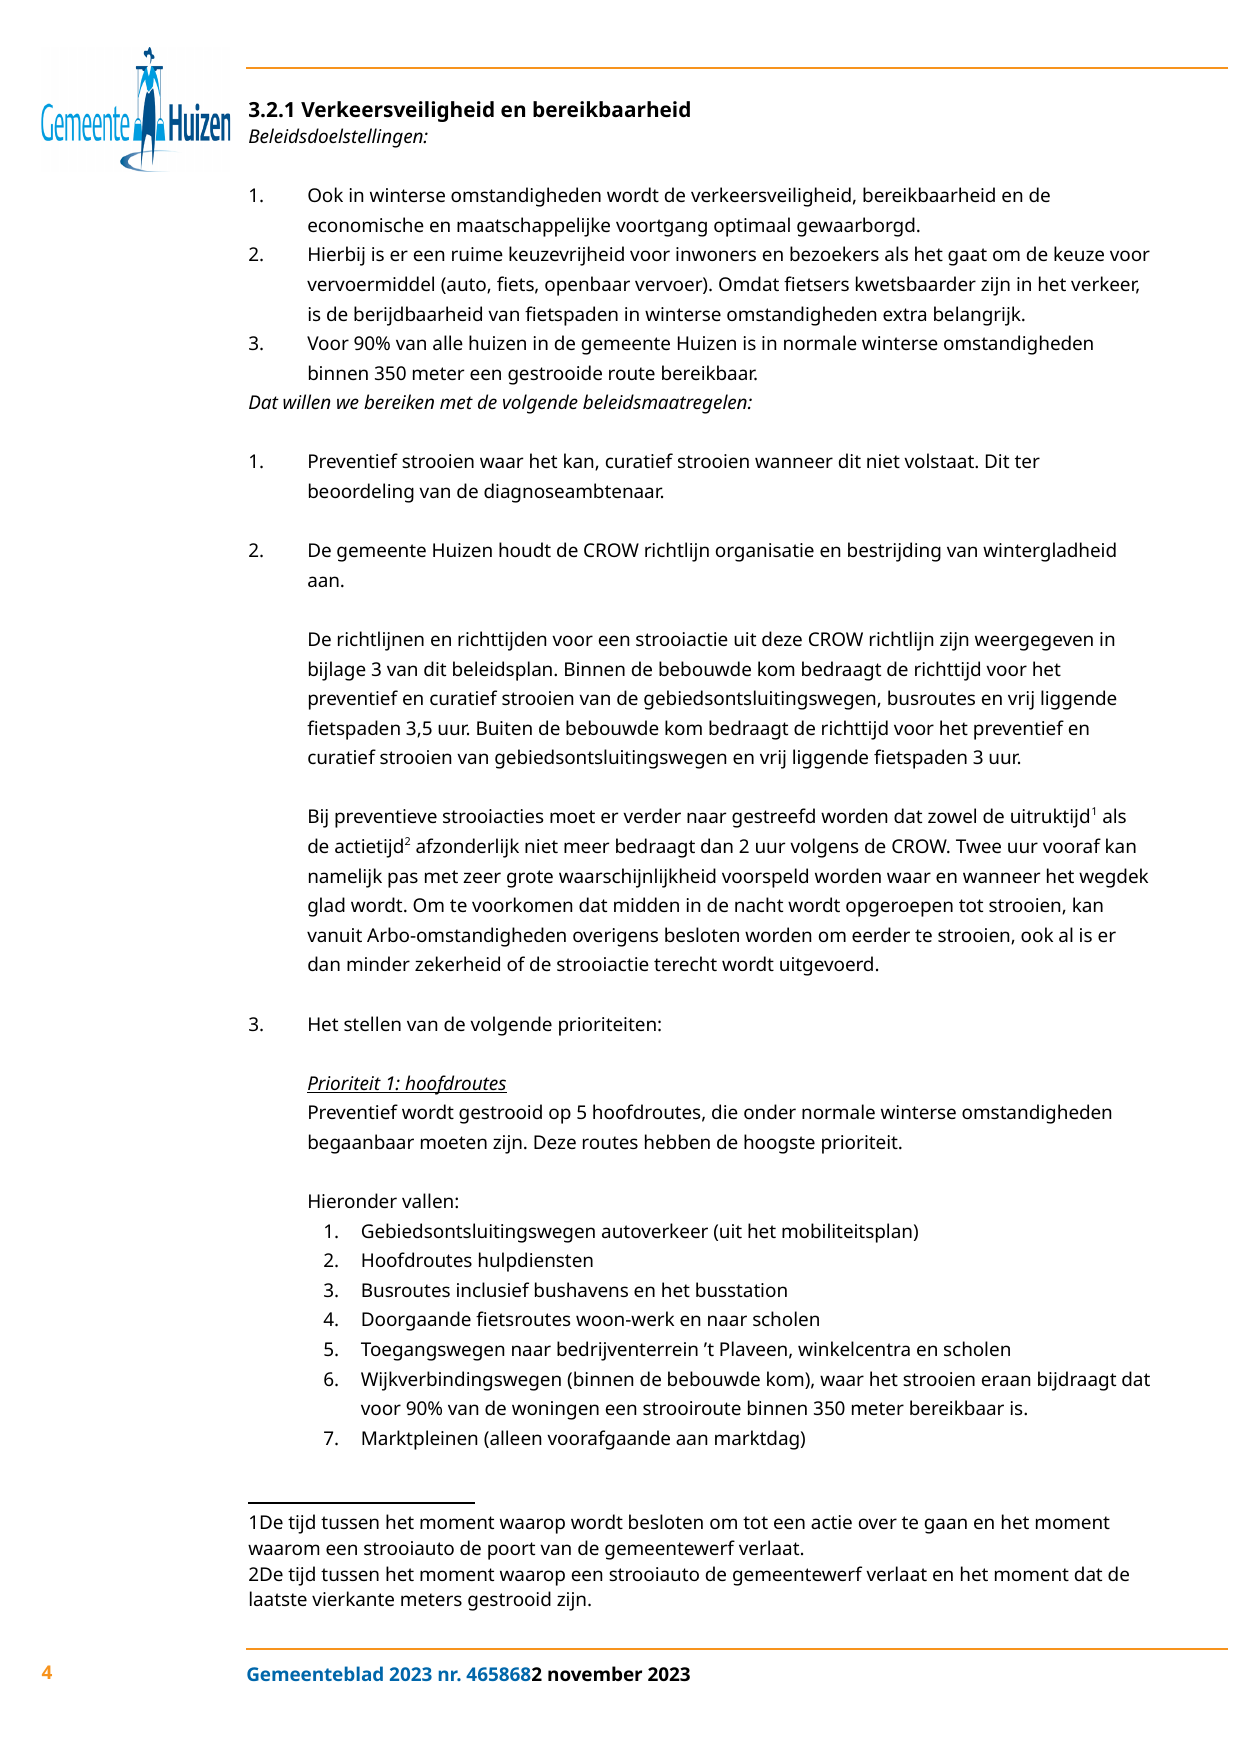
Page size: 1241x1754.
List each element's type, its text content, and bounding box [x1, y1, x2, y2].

list Busroutes inclusief bushavens en het busstation [323, 1277, 1152, 1303]
list Gebiedsontsluitingswegen autoverkeer (uit het mobiliteitsplan) [323, 1218, 1152, 1243]
text 3.2.1 Verkeersveiligheid en bereikbaarheid [248, 95, 1152, 123]
list Preventief wordt gestrooid op 5 hoofdroutes, die onder normale winterse omstandigheden begaanbaar moeten zijn. Deze routes hebben de hoogste prioriteit. [248, 1099, 1152, 1155]
list Voor 90% van alle huizen in de gemeente Huizen is in normale winterse omstandigheden binnen 350 meter een gestrooide route bereikbaar. [248, 330, 1152, 386]
text Dat willen we bereiken met de volgende beleidsmaatregelen: [248, 389, 1152, 415]
list Doorgaande fietsroutes woon-werk en naar scholen [323, 1307, 1152, 1332]
list De tijd tussen het moment waarop wordt besloten om tot een actie over te gaan en het moment waarom een strooiauto de poort van de gemeentewerf verlaat. [248, 1509, 1152, 1561]
list Bij preventieve strooiacties moet er verder naar gestreefd worden dat zowel de uitruktijd als de actietijd afzonderlijk niet meer bedraagt dan 2 uur volgens de CROW. Twee uur vooraf kan namelijk pas met zeer grote waarschijnlijkheid voorspeld worden waar en wanneer het wegdek glad wordt. Om te voorkomen dat midden in de nacht wordt opgeroepen tot strooien, kan vanuit Arbo-omstandigheden overigens besloten worden om eerder te strooien, ook al is er dan minder zekerheid of de strooiactie terecht wordt uitgevoerd. [248, 804, 1152, 977]
list Wijkverbindingswegen (binnen de bebouwde kom), waar het strooien eraan bijdraagt dat voor 90% van de woningen een strooiroute binnen 350 meter bereikbaar is. [323, 1366, 1152, 1421]
list Ook in winterse omstandigheden wordt de verkeersveiligheid, bereikbaarheid en de economische en maatschappelijke voortgang optimaal gewaarborgd. [248, 182, 1152, 238]
list Marktpleinen (alleen voorafgaande aan marktdag) [323, 1425, 1152, 1451]
list Toegangswegen naar bedrijventerrein ’t Plaveen, winkelcentra en scholen [323, 1336, 1152, 1362]
list Preventief strooien waar het kan, curatief strooien wanneer dit niet volstaat. Dit ter beoordeling van de diagnoseambtenaar. [248, 449, 1152, 504]
picture [41, 47, 231, 172]
text Beleidsdoelstellingen: [248, 123, 1152, 149]
list De richtlijnen en richttijden voor een strooiactie uit deze CROW richtlijn zijn weergegeven in bijlage 3 van dit beleidsplan. Binnen de bebouwde kom bedraagt de richttijd voor het preventief en curatief strooien van de gebiedsontsluitingswegen, busroutes en vrij liggende fietspaden 3,5 uur. Buiten de bebouwde kom bedraagt de richttijd voor het preventief en curatief strooien van gebiedsontsluitingswegen en vrij liggende fietspaden 3 uur. [248, 626, 1152, 770]
list De gemeente Huizen houdt de CROW richtlijn organisatie en bestrijding van wintergladheid aan. [248, 537, 1152, 593]
list Het stellen van de volgende prioriteiten: [248, 1011, 1152, 1036]
list Prioriteit 1: hoofdroutes [248, 1070, 1152, 1096]
list De tijd tussen het moment waarop een strooiauto de gemeentewerf verlaat en het moment dat de laatste vierkante meters gestrooid zijn. [248, 1561, 1152, 1612]
list Hieronder vallen: [248, 1188, 1152, 1214]
list Hoofdroutes hulpdiensten [323, 1247, 1152, 1273]
list Hierbij is er een ruime keuzevrijheid voor inwoners en bezoekers als het gaat om de keuze voor vervoermiddel (auto, fiets, openbaar vervoer). Omdat fietsers kwetsbaarder zijn in het verkeer, is de berijdbaarheid van fietspaden in winterse omstandigheden extra belangrijk. [248, 242, 1152, 326]
